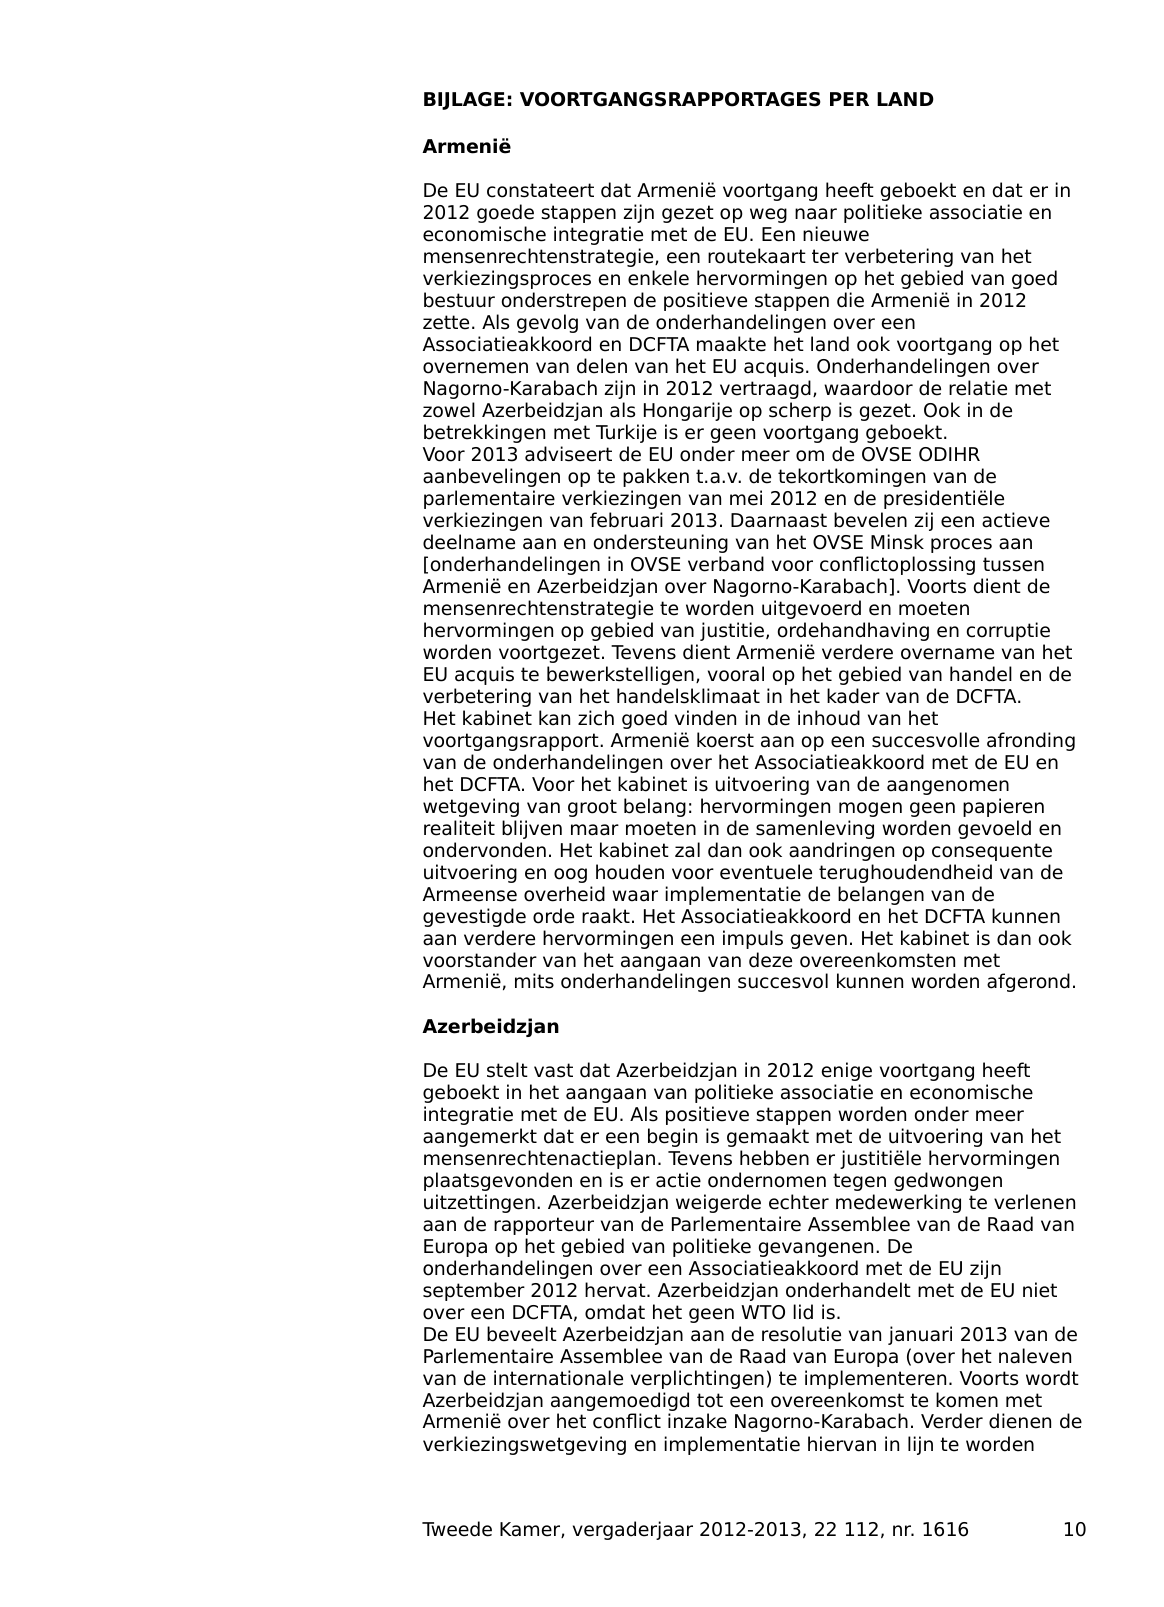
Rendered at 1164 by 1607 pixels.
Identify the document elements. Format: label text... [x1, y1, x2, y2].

text De EU constateert dat Armenië voortgang heeft geboekt en dat er in 2012 goede stappen zijn gezet op weg naar politieke associatie en economische integratie met de EU. Een nieuwe mensenrechtenstrategie, een routekaart ter verbetering van het verkiezingsproces en enkele hervormingen op het gebied van goed bestuur onderstrepen de positieve stappen die Armenië in 2012 zette. Als gevolg van de onderhandelingen over een Associatieakkoord en DCFTA maakte het land ook voortgang op het overnemen van delen van het EU acquis. Onderhandelingen over Nagorno-Karabach zijn in 2012 vertraagd, waardoor de relatie met zowel Azerbeidzjan als Hongarije op scherp is gezet. Ook in de betrekkingen met Turkije is er geen voortgang geboekt. [422, 180, 1087, 444]
subtitle Azerbeidzjan [422, 1016, 1087, 1038]
text De EU stelt vast dat Azerbeidzjan in 2012 enige voortgang heeft geboekt in het aangaan van politieke associatie en economische integratie met de EU. Als positieve stappen worden onder meer aangemerkt dat er een begin is gemaakt met de uitvoering van het mensenrechtenactieplan. Tevens hebben er justitiële hervormingen plaatsgevonden en is er actie ondernomen tegen gedwongen uitzettingen. Azerbeidzjan weigerde echter medewerking te verlenen aan de rapporteur van de Parlementaire Assemblee van de Raad van Europa op het gebied van politieke gevangenen. De onderhandelingen over een Associatieakkoord met de EU zijn september 2012 hervat. Azerbeidzjan onderhandelt met de EU niet over een DCFTA, omdat het geen WTO lid is. [422, 1060, 1087, 1323]
text Voor 2013 adviseert de EU onder meer om de OVSE ODIHR aanbevelingen op te pakken t.a.v. de tekortkomingen van de parlementaire verkiezingen van mei 2012 en de presidentiële verkiezingen van februari 2013. Daarnaast bevelen zij een actieve deelname aan en ondersteuning van het OVSE Minsk proces aan [onderhandelingen in OVSE verband voor conflictoplossing tussen Armenië en Azerbeidzjan over Nagorno-Karabach]. Voorts dient de mensenrechtenstrategie te worden uitgevoerd en moeten hervormingen op gebied van justitie, ordehandhaving en corruptie worden voortgezet. Tevens dient Armenië verdere overname van het EU acquis te bewerkstelligen, vooral op het gebied van handel en de verbetering van het handelsklimaat in het kader van de DCFTA. [422, 444, 1087, 708]
subtitle BIJLAGE: VOORTGANGSRAPPORTAGES PER LAND [77, 89, 1087, 111]
subtitle Armenië [422, 136, 1087, 158]
text Het kabinet kan zich goed vinden in de inhoud van het voortgangsrapport. Armenië koerst aan op een succesvolle afronding van de onderhandelingen over het Associatieakkoord met de EU en het DCFTA. Voor het kabinet is uitvoering van de aangenomen wetgeving van groot belang: hervormingen mogen geen papieren realiteit blijven maar moeten in de samenleving worden gevoeld en ondervonden. Het kabinet zal dan ook aandringen op consequente uitvoering en oog houden voor eventuele terughoudendheid van de Armeense overheid waar implementatie de belangen van de gevestigde orde raakt. Het Associatieakkoord en het DCFTA kunnen aan verdere hervormingen een impuls geven. Het kabinet is dan ook voorstander van het aangaan van deze overeenkomsten met Armenië, mits onderhandelingen succesvol kunnen worden afgerond. [422, 708, 1087, 993]
text De EU beveelt Azerbeidzjan aan de resolutie van januari 2013 van de Parlementaire Assemblee van de Raad van Europa (over het naleven van de internationale verplichtingen) te implementeren. Voorts wordt Azerbeidzjan aangemoedigd tot een overeenkomst te komen met Armenië over het conflict inzake Nagorno-Karabach. Verder dienen de verkiezingswetgeving en implementatie hiervan in lijn te worden [422, 1323, 1087, 1455]
